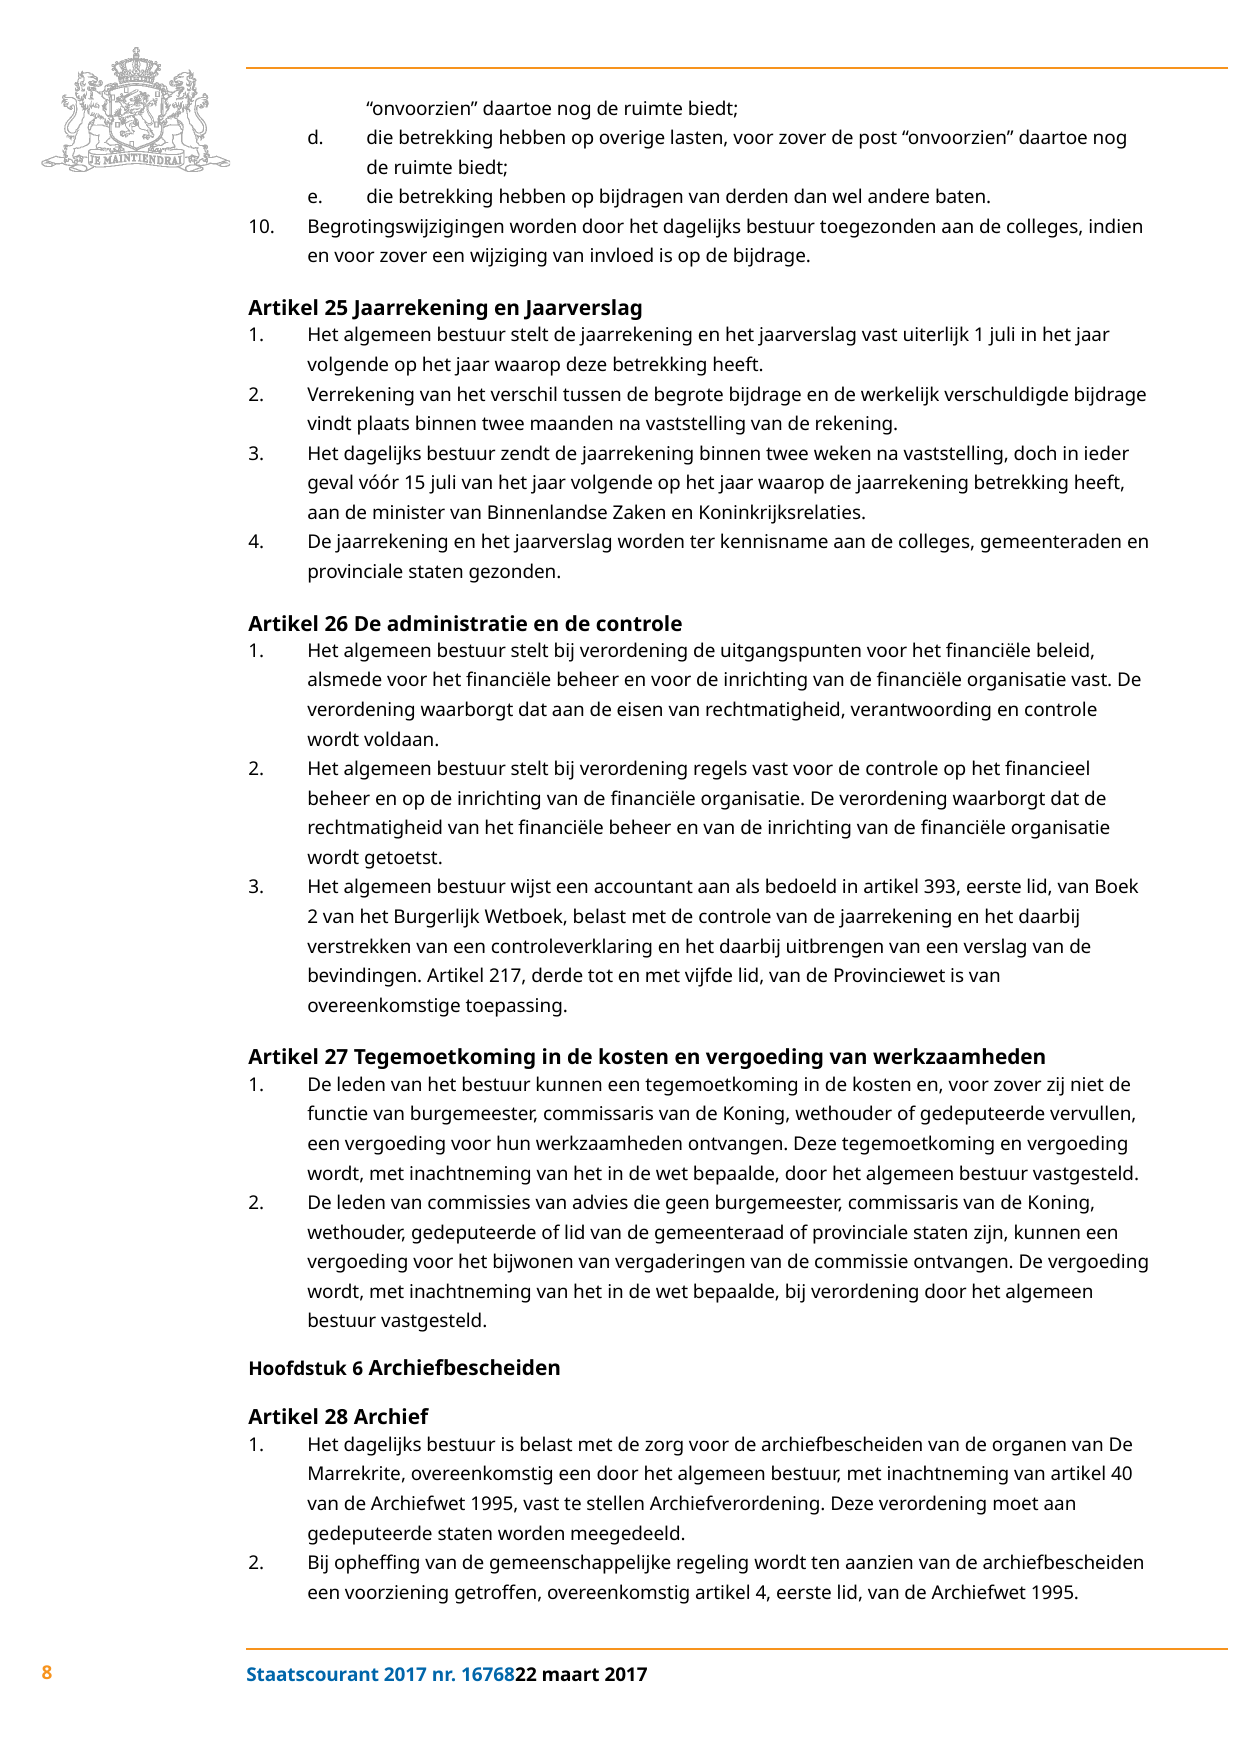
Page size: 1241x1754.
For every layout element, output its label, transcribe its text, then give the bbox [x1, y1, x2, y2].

list De leden van het bestuur kunnen een tegemoetkoming in de kosten en, voor zover zij niet de functie van burgemeester, commissaris van de Koning, wethouder of gedeputeerde vervullen, een vergoeding voor hun werkzaamheden ontvangen. Deze tegemoetkoming en vergoeding wordt, met inachtneming van het in de wet bepaalde, door het algemeen bestuur vastgesteld. [248, 1071, 1152, 1185]
list die betrekking hebben op bijdragen van derden dan wel andere baten. [307, 183, 1152, 209]
list Begrotingswijzigingen worden door het dagelijks bestuur toegezonden aan de colleges, indien en voor zover een wijziging van invloed is op de bijdrage. [248, 213, 1152, 268]
text Artikel 28 Archief [248, 1402, 1152, 1431]
list De jaarrekening en het jaarverslag worden ter kennisname aan de colleges, gemeenteraden en provinciale staten gezonden. [248, 529, 1152, 584]
list Het algemeen bestuur stelt bij verordening de uitgangspunten voor het financiële beleid, alsmede voor het financiële beheer en voor de inrichting van de financiële organisatie vast. De verordening waarborgt dat aan de eisen van rechtmatigheid, verantwoording en controle wordt voldaan. [248, 637, 1152, 752]
picture [41, 47, 231, 172]
list “onvoorzien” daartoe nog de ruimte biedt; [307, 95, 1152, 121]
text Hoofdstuk 6 Archiefbescheiden [248, 1353, 1152, 1382]
text Artikel 27 Tegemoetkoming in de kosten en vergoeding van werkzaamheden [248, 1042, 1152, 1071]
list Het dagelijks bestuur zendt de jaarrekening binnen twee weken na vaststelling, doch in ieder geval vóór 15 juli van het jaar volgende op het jaar waarop de jaarrekening betrekking heeft, aan de minister van Binnenlandse Zaken en Koninkrijksrelaties. [248, 440, 1152, 525]
list Het dagelijks bestuur is belast met de zorg voor de archiefbescheiden van de organen van De Marrekrite, overeenkomstig een door het algemeen bestuur, met inachtneming van artikel 40 van de Archiefwet 1995, vast te stellen Archiefverordening. Deze verordening moet aan gedeputeerde staten worden meegedeeld. [248, 1431, 1152, 1545]
list Het algemeen bestuur wijst een accountant aan als bedoeld in artikel 393, eerste lid, van Boek 2 van het Burgerlijk Wetboek, belast met de controle van de jaarrekening en het daarbij verstrekken van een controleverklaring en het daarbij uitbrengen van een verslag van de bevindingen. Artikel 217, derde tot en met vijfde lid, van de Provinciewet is van overeenkomstige toepassing. [248, 874, 1152, 1018]
list De leden van commissies van advies die geen burgemeester, commissaris van de Koning, wethouder, gedeputeerde of lid van de gemeenteraad of provinciale staten zijn, kunnen een vergoeding voor het bijwonen van vergaderingen van de commissie ontvangen. De vergoeding wordt, met inachtneming van het in de wet bepaalde, bij verordening door het algemeen bestuur vastgesteld. [248, 1189, 1152, 1333]
list Bij opheffing van de gemeenschappelijke regeling wordt ten aanzien van de archiefbescheiden een voorziening getroffen, overeenkomstig artikel 4, eerste lid, van de Archiefwet 1995. [248, 1549, 1152, 1604]
text Artikel 25 Jaarrekening en Jaarverslag [248, 293, 1152, 322]
list Verrekening van het verschil tussen de begrote bijdrage en de werkelijk verschuldigde bijdrage vindt plaats binnen twee maanden na vaststelling van de rekening. [248, 381, 1152, 436]
list Het algemeen bestuur stelt de jaarrekening en het jaarverslag vast uiterlijk 1 juli in het jaar volgende op het jaar waarop deze betrekking heeft. [248, 322, 1152, 377]
text Artikel 26 De administratie en de controle [248, 609, 1152, 637]
list Het algemeen bestuur stelt bij verordening regels vast voor de controle op het financieel beheer en op de inrichting van de financiële organisatie. De verordening waarborgt dat de rechtmatigheid van het financiële beheer en van de inrichting van de financiële organisatie wordt getoetst. [248, 755, 1152, 870]
list die betrekking hebben op overige lasten, voor zover de post “onvoorzien” daartoe nog de ruimte biedt; [307, 124, 1152, 180]
